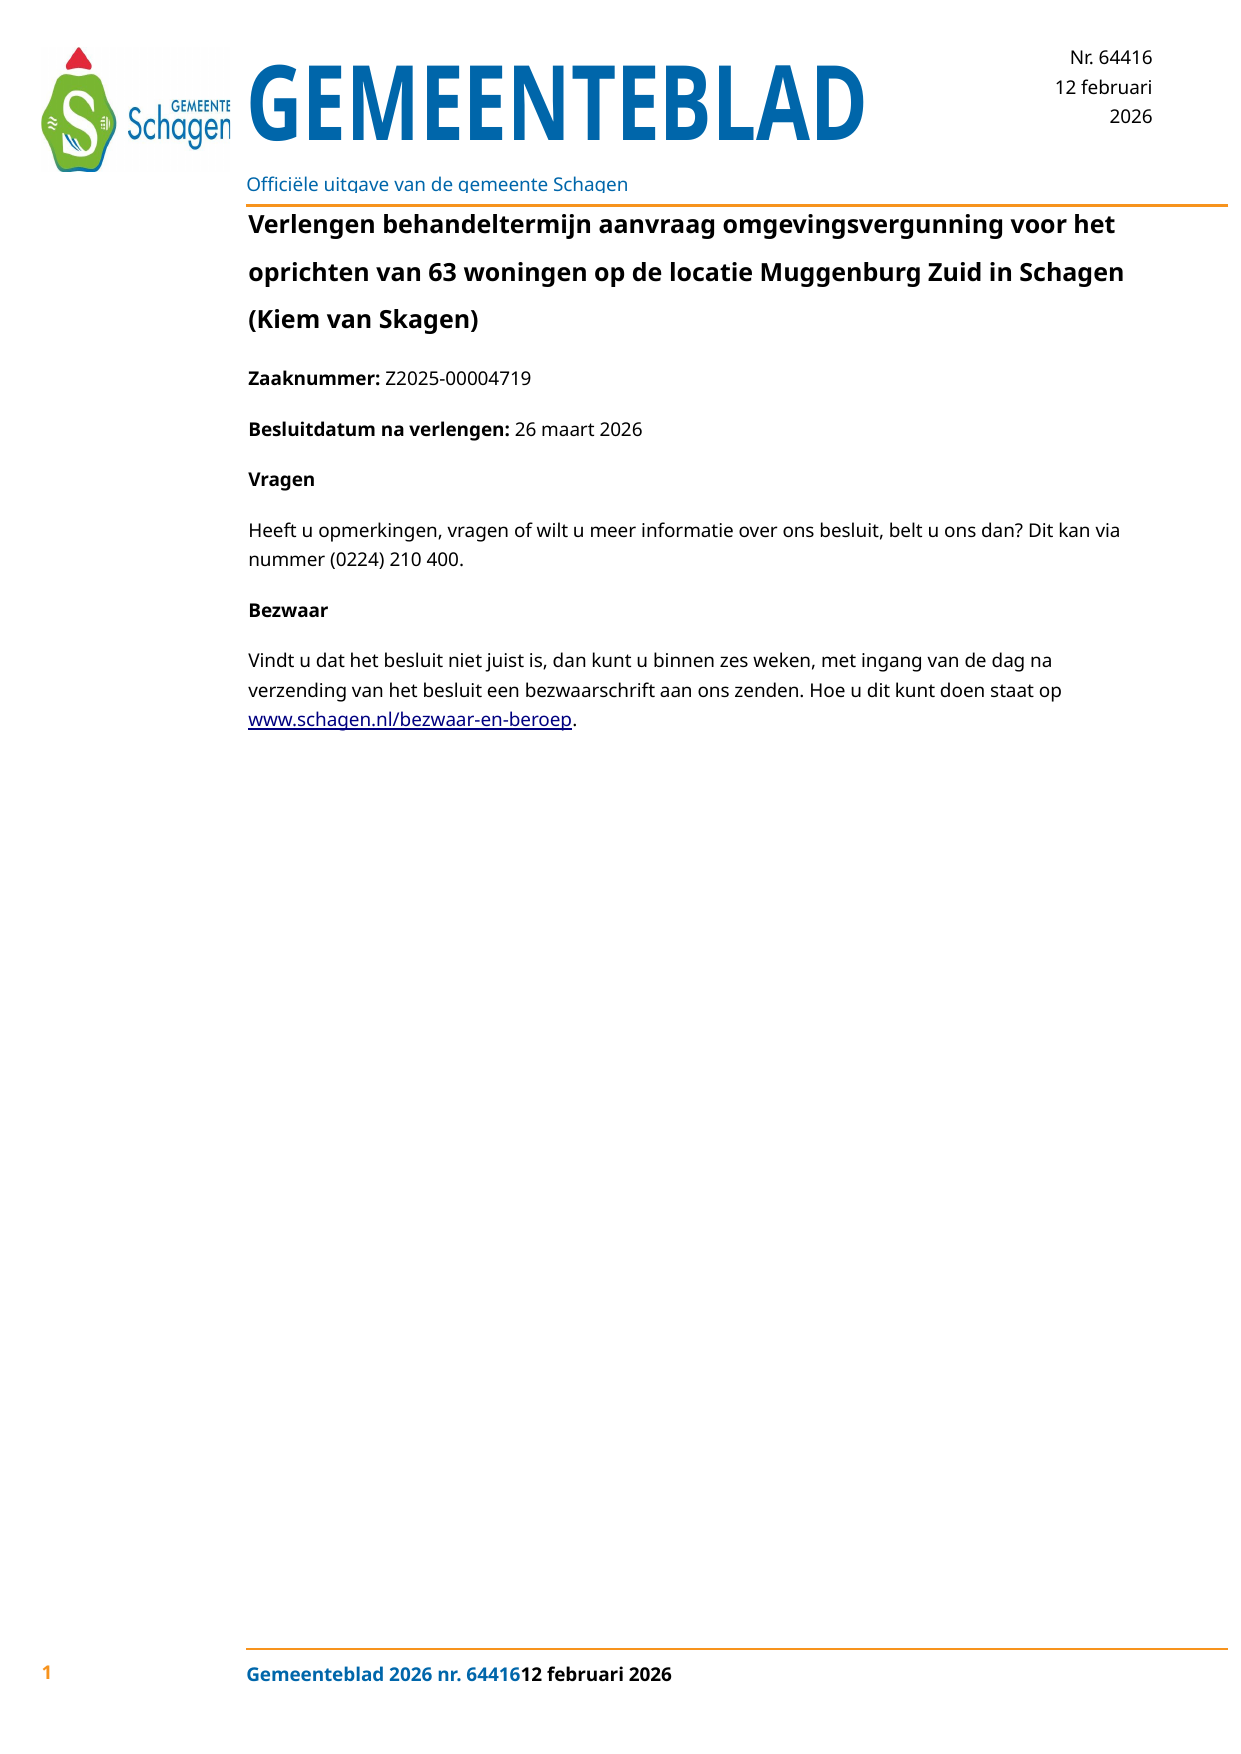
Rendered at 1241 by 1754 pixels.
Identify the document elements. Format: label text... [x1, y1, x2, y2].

text Vindt u dat het besluit niet juist is, dan kunt u binnen zes weken, met ingang van de dag na verzending van het besluit een bezwaarschrift aan ons zenden. Hoe u dit kunt doen staat op www.schagen.nl/bezwaar-en-beroep. [248, 647, 1152, 732]
text Vragen [248, 466, 1152, 492]
text Bezwaar [248, 597, 1152, 622]
text Verlengen behandeltermijn aanvraag omgevingsvergunning voor het oprichten van 63 woningen op de locatie Muggenburg Zuid in Schagen (Kiem van Skagen) [248, 207, 1152, 336]
picture [41, 47, 231, 172]
text Besluitdatum na verlengen: 26 maart 2026 [248, 416, 1152, 442]
text Heeft u opmerkingen, vragen of wilt u meer informatie over ons besluit, belt u ons dan? Dit kan via nummer (0224) 210 400. [248, 517, 1152, 572]
text Zaaknummer: Z2025-00004719 [248, 366, 1152, 391]
